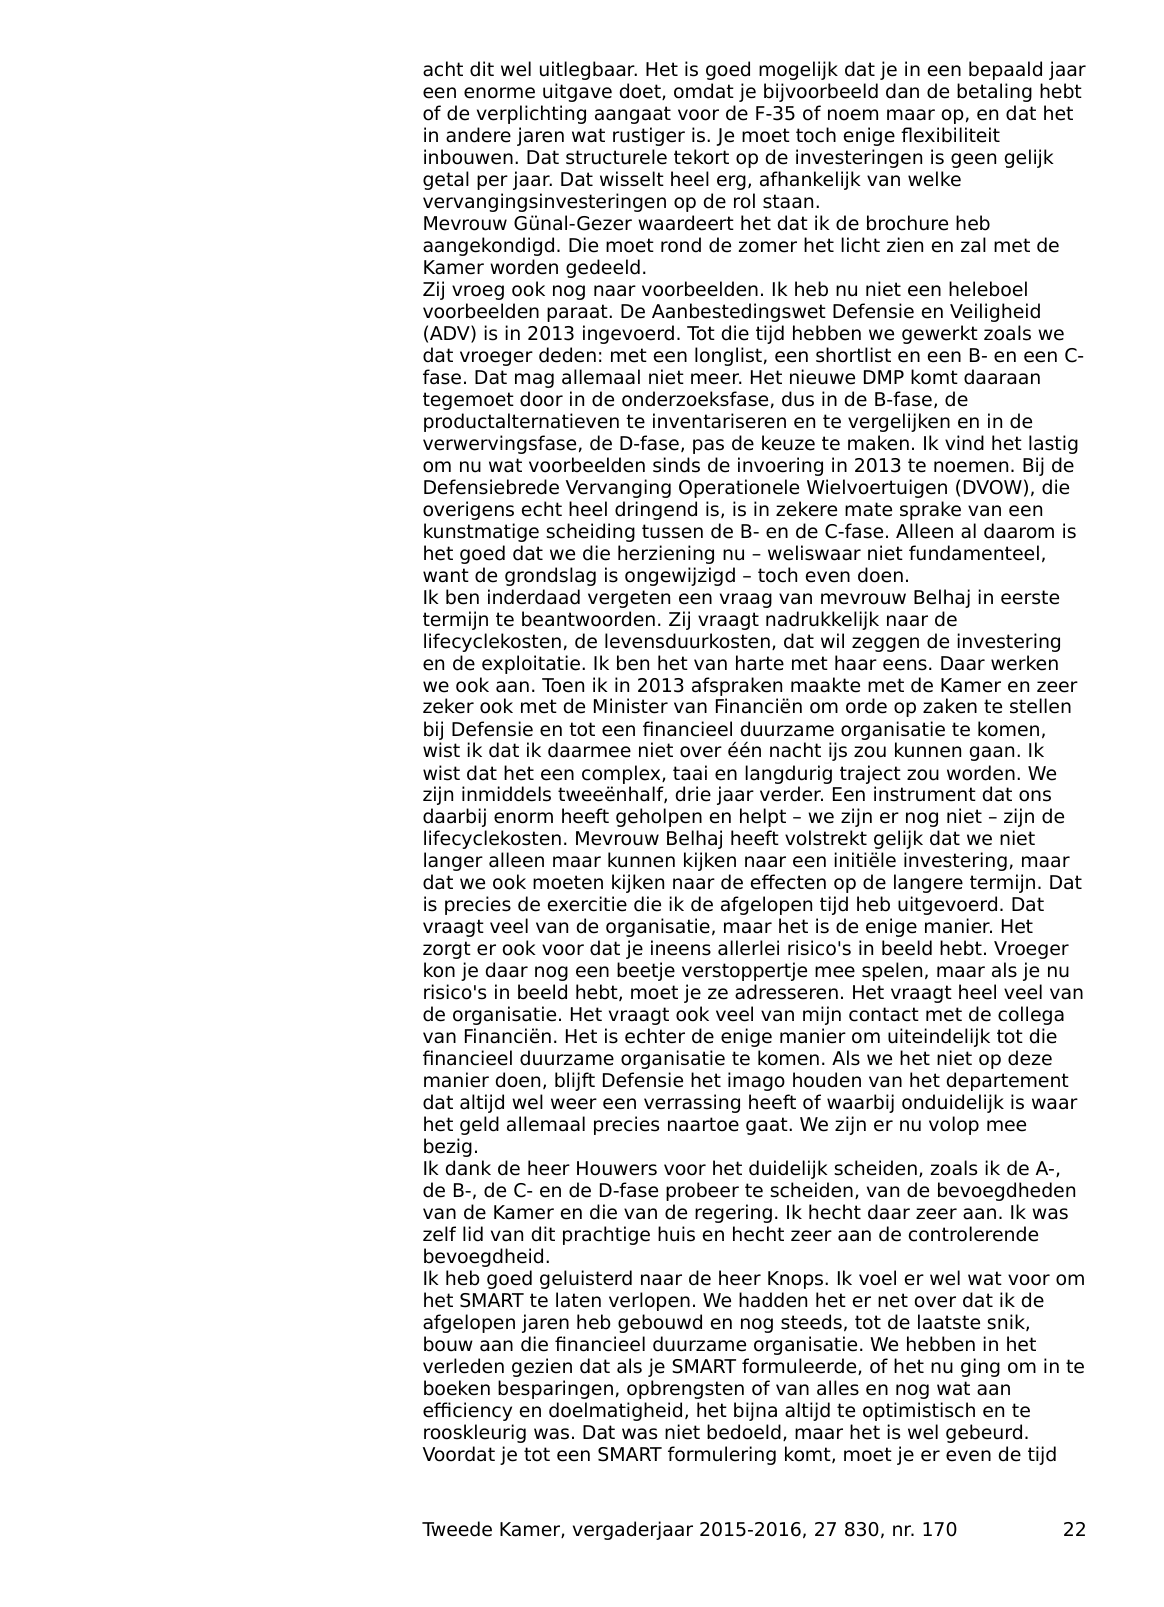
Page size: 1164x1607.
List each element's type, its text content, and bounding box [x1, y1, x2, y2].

text Ik ben inderdaad vergeten een vraag van mevrouw Belhaj in eerste termijn te beantwoorden. Zij vraagt nadrukkelijk naar de lifecyclekosten, de levensduurkosten, dat wil zeggen de investering en de exploitatie. Ik ben het van harte met haar eens. Daar werken we ook aan. Toen ik in 2013 afspraken maakte met de Kamer en zeer zeker ook met de Minister van Financiën om orde op zaken te stellen bij Defensie en tot een financieel duurzame organisatie te komen, wist ik dat ik daarmee niet over één nacht ijs zou kunnen gaan. Ik wist dat het een complex, taai en langdurig traject zou worden. We zijn inmiddels tweeënhalf, drie jaar verder. Een instrument dat ons daarbij enorm heeft geholpen en helpt – we zijn er nog niet – zijn de lifecyclekosten. Mevrouw Belhaj heeft volstrekt gelijk dat we niet langer alleen maar kunnen kijken naar een initiële investering, maar dat we ook moeten kijken naar de effecten op de langere termijn. Dat is precies de exercitie die ik de afgelopen tijd heb uitgevoerd. Dat vraagt veel van de organisatie, maar het is de enige manier. Het zorgt er ook voor dat je ineens allerlei risico's in beeld hebt. Vroeger kon je daar nog een beetje verstoppertje mee spelen, maar als je nu risico's in beeld hebt, moet je ze adresseren. Het vraagt heel veel van de organisatie. Het vraagt ook veel van mijn contact met de collega van Financiën. Het is echter de enige manier om uiteindelijk tot die financieel duurzame organisatie te komen. Als we het niet op deze manier doen, blijft Defensie het imago houden van het departement dat altijd wel weer een verrassing heeft of waarbij onduidelijk is waar het geld allemaal precies naartoe gaat. We zijn er nu volop mee bezig. [422, 587, 1087, 1158]
text Zij vroeg ook nog naar voorbeelden. Ik heb nu niet een heleboel voorbeelden paraat. De Aanbestedingswet Defensie en Veiligheid (ADV) is in 2013 ingevoerd. Tot die tijd hebben we gewerkt zoals we dat vroeger deden: met een longlist, een shortlist en een B- en een C-fase. Dat mag allemaal niet meer. Het nieuwe DMP komt daaraan tegemoet door in de onderzoeksfase, dus in de B-fase, de productalternatieven te inventariseren en te vergelijken en in de verwervingsfase, de D-fase, pas de keuze te maken. Ik vind het lastig om nu wat voorbeelden sinds de invoering in 2013 te noemen. Bij de Defensiebrede Vervanging Operationele Wielvoertuigen (DVOW), die overigens echt heel dringend is, is in zekere mate sprake van een kunstmatige scheiding tussen de B- en de C-fase. Alleen al daarom is het goed dat we die herziening nu – weliswaar niet fundamenteel, want de grondslag is ongewijzigd – toch even doen. [422, 279, 1087, 587]
text acht dit wel uitlegbaar. Het is goed mogelijk dat je in een bepaald jaar een enorme uitgave doet, omdat je bijvoorbeeld dan de betaling hebt of de verplichting aangaat voor de F-35 of noem maar op, en dat het in andere jaren wat rustiger is. Je moet toch enige flexibiliteit inbouwen. Dat structurele tekort op de investeringen is geen gelijk getal per jaar. Dat wisselt heel erg, afhankelijk van welke vervangingsinvesteringen op de rol staan. [422, 59, 1087, 213]
text Mevrouw Günal-Gezer waardeert het dat ik de brochure heb aangekondigd. Die moet rond de zomer het licht zien en zal met de Kamer worden gedeeld. [422, 213, 1087, 279]
text Ik dank de heer Houwers voor het duidelijk scheiden, zoals ik de A-, de B-, de C- en de D-fase probeer te scheiden, van de bevoegdheden van de Kamer en die van de regering. Ik hecht daar zeer aan. Ik was zelf lid van dit prachtige huis en hecht zeer aan de controlerende bevoegdheid. [422, 1158, 1087, 1268]
text Ik heb goed geluisterd naar de heer Knops. Ik voel er wel wat voor om het SMART te laten verlopen. We hadden het er net over dat ik de afgelopen jaren heb gebouwd en nog steeds, tot de laatste snik, bouw aan die financieel duurzame organisatie. We hebben in het verleden gezien dat als je SMART formuleerde, of het nu ging om in te boeken besparingen, opbrengsten of van alles en nog wat aan efficiency en doelmatigheid, het bijna altijd te optimistisch en te rooskleurig was. Dat was niet bedoeld, maar het is wel gebeurd. Voordat je tot een SMART formulering komt, moet je er even de tijd [422, 1268, 1087, 1466]
